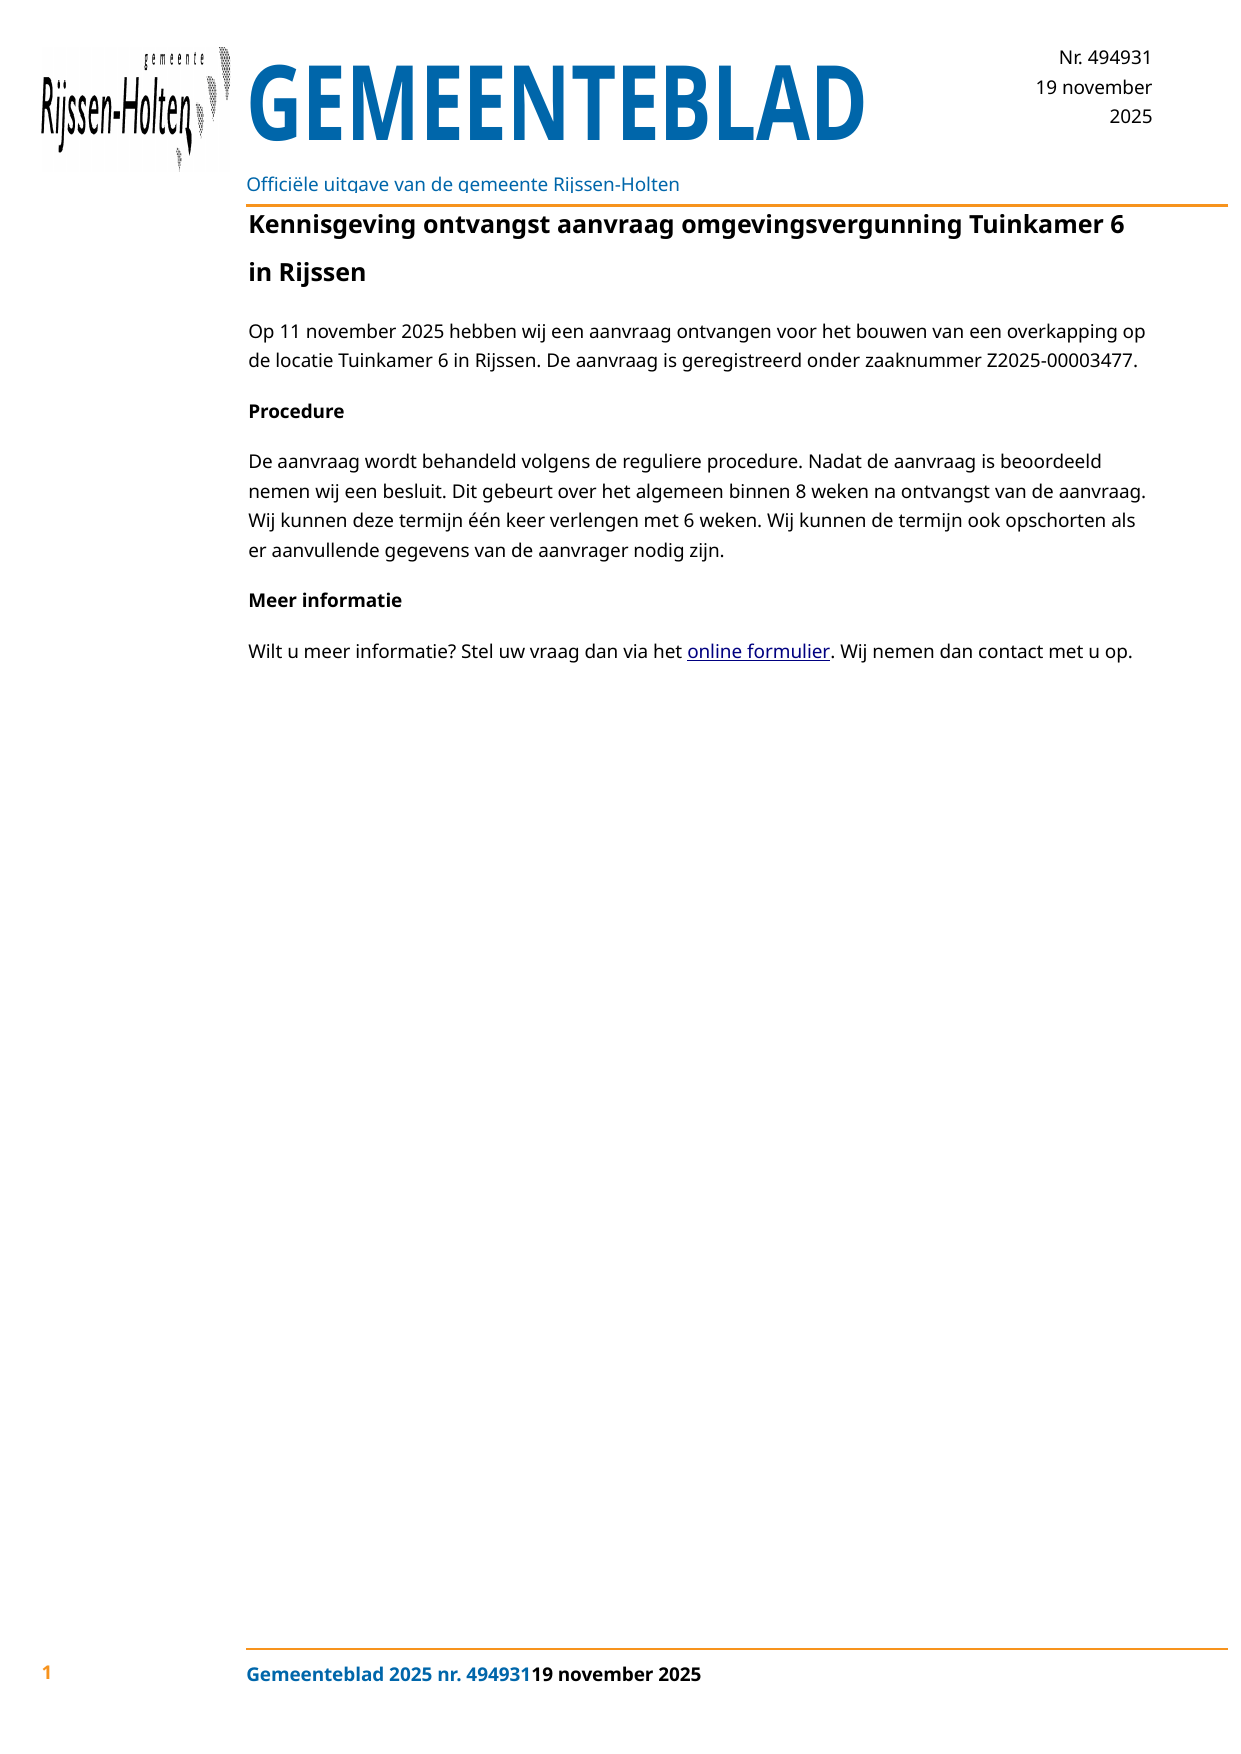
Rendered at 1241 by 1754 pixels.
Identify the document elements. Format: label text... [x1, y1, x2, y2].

text Procedure [248, 398, 1152, 424]
text De aanvraag wordt behandeld volgens de reguliere procedure. Nadat de aanvraag is beoordeeld nemen wij een besluit. Dit gebeurt over het algemeen binnen 8 weken na ontvangst van de aanvraag. Wij kunnen deze termijn één keer verlengen met 6 weken. Wij kunnen de termijn ook opschorten als er aanvullende gegevens van de aanvrager nodig zijn. [248, 448, 1152, 563]
text Kennisgeving ontvangst aanvraag omgevingsvergunning Tuinkamer 6 in Rijssen [248, 207, 1152, 288]
text Op 11 november 2025 hebben wij een aanvraag ontvangen voor het bouwen van een overkapping op de locatie Tuinkamer 6 in Rijssen. De aanvraag is geregistreerd onder zaaknummer Z2025-00003477. [248, 318, 1152, 373]
text Wilt u meer informatie? Stel uw vraag dan via het online formulier. Wij nemen dan contact met u op. [248, 638, 1152, 664]
text Meer informatie [248, 587, 1152, 613]
picture [41, 47, 231, 172]
